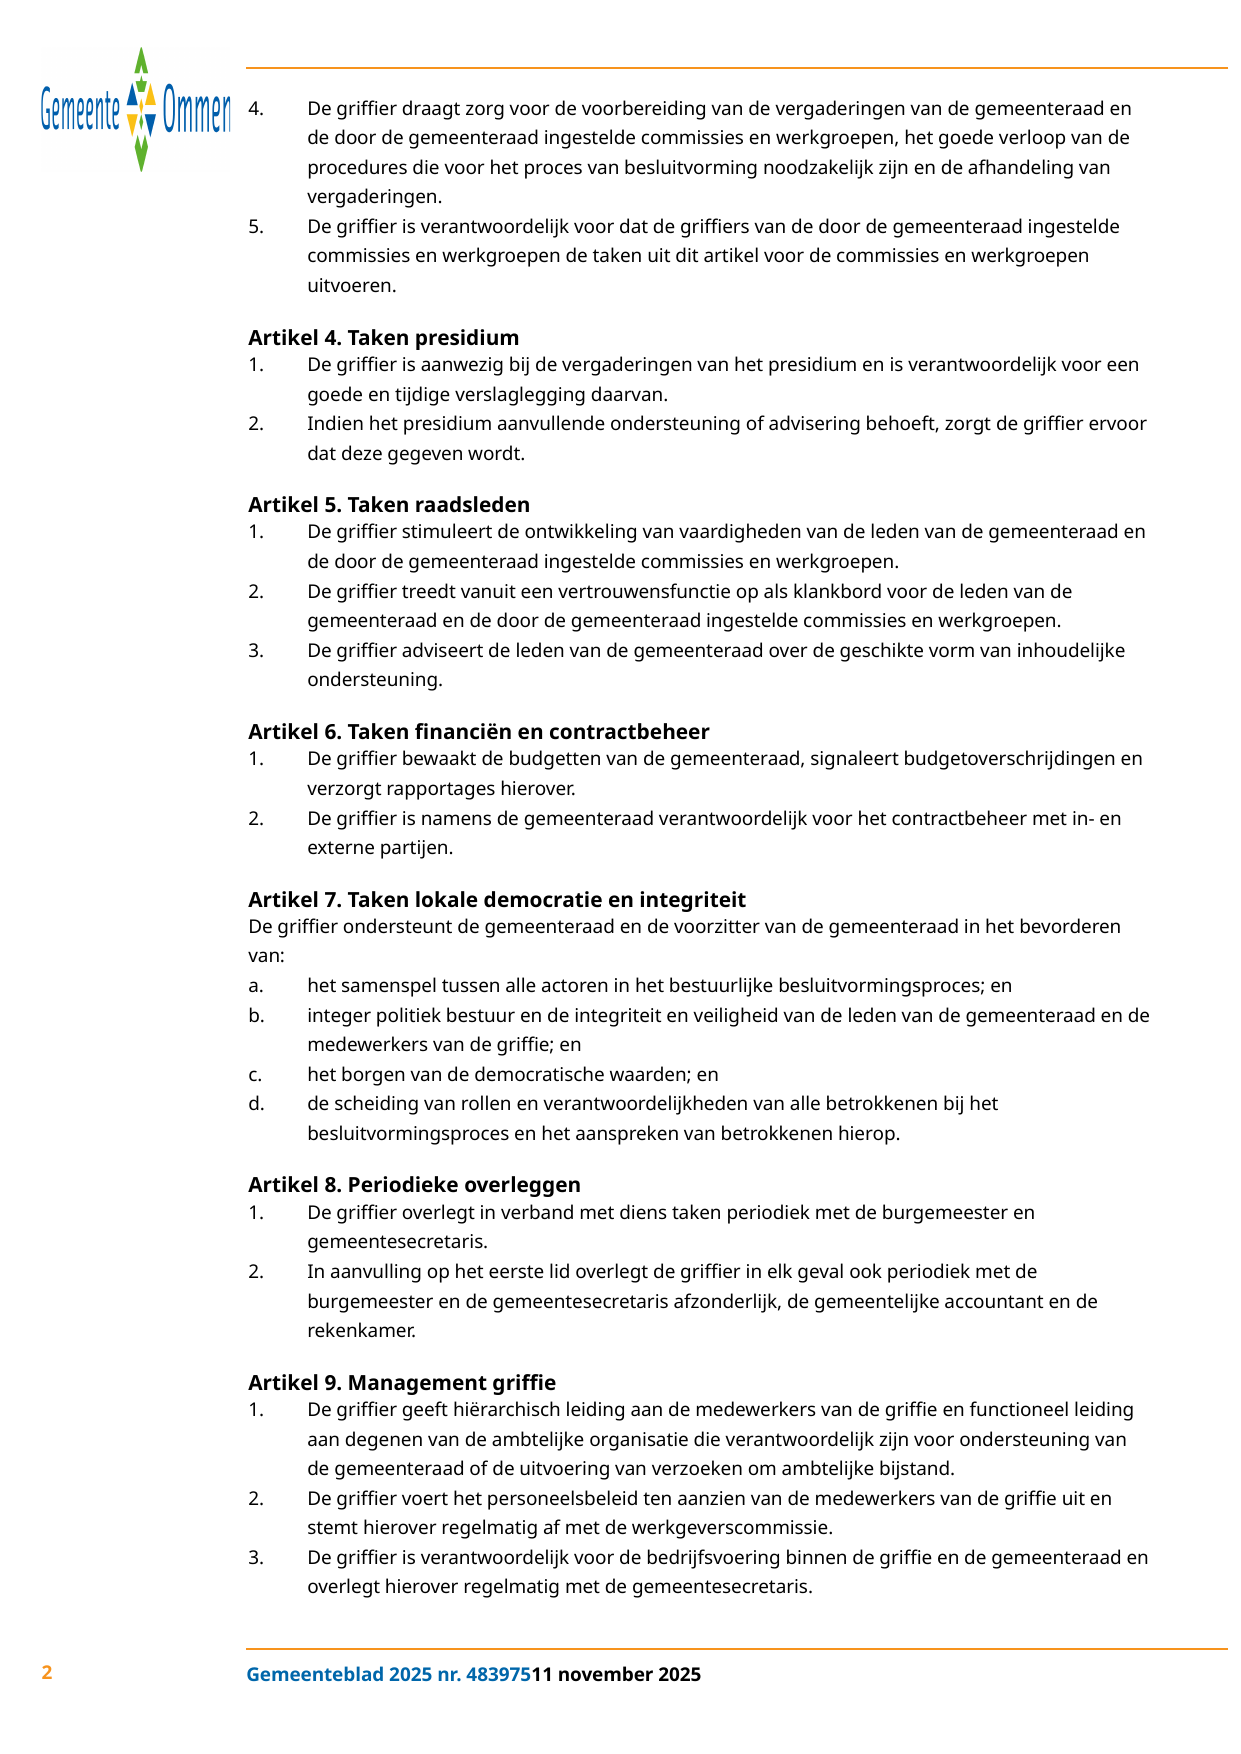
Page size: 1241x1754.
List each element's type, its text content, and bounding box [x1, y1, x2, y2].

list De griffier is aanwezig bij de vergaderingen van het presidium en is verantwoordelijk voor een goede en tijdige verslaglegging daarvan. [248, 351, 1152, 406]
list De griffier is verantwoordelijk voor dat de griffiers van de door de gemeenteraad ingestelde commissies en werkgroepen de taken uit dit artikel voor de commissies en werkgroepen uitvoeren. [248, 213, 1152, 298]
list De griffier overlegt in verband met diens taken periodiek met de burgemeester en gemeentesecretaris. [248, 1199, 1152, 1254]
list het borgen van de democratische waarden; en [248, 1061, 1152, 1087]
text Artikel 8. Periodieke overleggen [248, 1171, 1152, 1199]
list De griffier adviseert de leden van de gemeenteraad over de geschikte vorm van inhoudelijke ondersteuning. [248, 637, 1152, 692]
text Artikel 5. Taken raadsleden [248, 490, 1152, 519]
text Artikel 6. Taken financiën en contractbeheer [248, 717, 1152, 746]
text De griffier ondersteunt de gemeenteraad en de voorzitter van de gemeenteraad in het bevorderen van: [248, 913, 1152, 968]
list het samenspel tussen alle actoren in het bestuurlijke besluitvormingsproces; en [248, 972, 1152, 998]
list De griffier geeft hiërarchisch leiding aan de medewerkers van de griffie en functioneel leiding aan degenen van de ambtelijke organisatie die verantwoordelijk zijn voor ondersteuning van de gemeenteraad of de uitvoering van verzoeken om ambtelijke bijstand. [248, 1396, 1152, 1481]
list De griffier stimuleert de ontwikkeling van vaardigheden van de leden van de gemeenteraad en de door de gemeenteraad ingestelde commissies en werkgroepen. [248, 519, 1152, 574]
list De griffier draagt zorg voor de voorbereiding van de vergaderingen van de gemeenteraad en de door de gemeenteraad ingestelde commissies en werkgroepen, het goede verloop van de procedures die voor het proces van besluitvorming noodzakelijk zijn en de afhandeling van vergaderingen. [248, 95, 1152, 209]
text Artikel 9. Management griffie [248, 1368, 1152, 1396]
list De griffier bewaakt de budgetten van de gemeenteraad, signaleert budgetoverschrijdingen en verzorgt rapportages hierover. [248, 746, 1152, 801]
picture [41, 47, 231, 172]
list De griffier is namens de gemeenteraad verantwoordelijk voor het contractbeheer met in- en externe partijen. [248, 805, 1152, 860]
list De griffier voert het personeelsbeleid ten aanzien van de medewerkers van de griffie uit en stemt hierover regelmatig af met de werkgeverscommissie. [248, 1485, 1152, 1540]
text Artikel 7. Taken lokale democratie en integriteit [248, 885, 1152, 913]
list de scheiding van rollen en verantwoordelijkheden van alle betrokkenen bij het besluitvormingsproces en het aanspreken van betrokkenen hierop. [248, 1091, 1152, 1146]
text Artikel 4. Taken presidium [248, 323, 1152, 351]
list Indien het presidium aanvullende ondersteuning of advisering behoeft, zorgt de griffier ervoor dat deze gegeven wordt. [248, 410, 1152, 466]
list De griffier treedt vanuit een vertrouwensfunctie op als klankbord voor de leden van de gemeenteraad en de door de gemeenteraad ingestelde commissies en werkgroepen. [248, 578, 1152, 633]
list integer politiek bestuur en de integriteit en veiligheid van de leden van de gemeenteraad en de medewerkers van de griffie; en [248, 1002, 1152, 1057]
list In aanvulling op het eerste lid overlegt de griffier in elk geval ook periodiek met de burgemeester en de gemeentesecretaris afzonderlijk, de gemeentelijke accountant en de rekenkamer. [248, 1258, 1152, 1343]
list De griffier is verantwoordelijk voor de bedrijfsvoering binnen de griffie en de gemeenteraad en overlegt hierover regelmatig met de gemeentesecretaris. [248, 1544, 1152, 1599]
